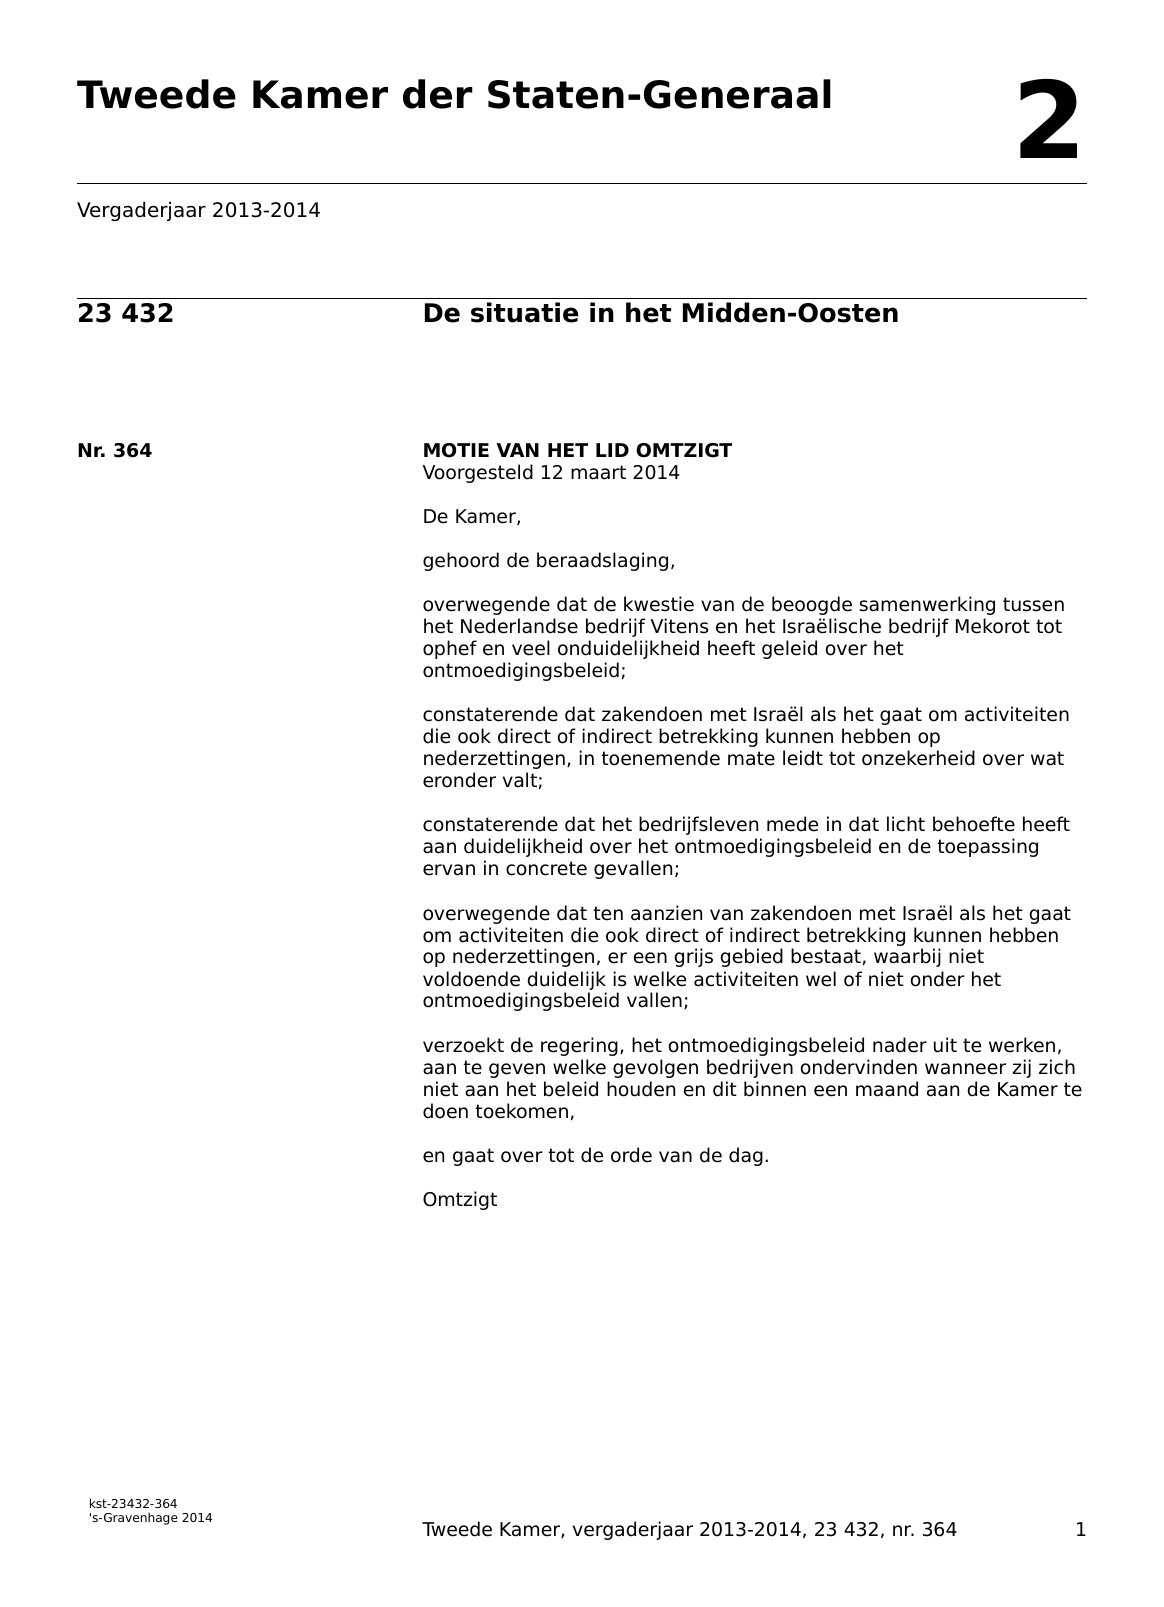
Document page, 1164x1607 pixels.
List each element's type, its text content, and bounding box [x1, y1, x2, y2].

subtitle 23 432 De situatie in het Midden-Oosten [77, 299, 1087, 329]
text 's-Gravenhage 2014 [88, 1511, 323, 1525]
table_header Tweede Kamer der Staten-Generaal [77, 59, 886, 183]
subtitle Nr. 364 MOTIE VAN HET LID OMTZIGT [77, 440, 1087, 462]
text overwegende dat ten aanzien van zakendoen met Israël als het gaat om activiteiten die ook direct of indirect betrekking kunnen hebben op nederzettingen, er een grijs gebied bestaat, waarbij niet voldoende duidelijk is welke activiteiten wel of niet onder het ontmoedigingsbeleid vallen; [422, 902, 1087, 1012]
text constaterende dat zakendoen met Israël als het gaat om activiteiten die ook direct of indirect betrekking kunnen hebben op nederzettingen, in toenemende mate leidt tot onzekerheid over wat eronder valt; [422, 704, 1087, 792]
text De Kamer, [422, 506, 1087, 528]
text kst-23432-364 [88, 1497, 323, 1511]
text Omtzigt [422, 1189, 1087, 1211]
text verzoekt de regering, het ontmoedigingsbeleid nader uit te werken, aan te geven welke gevolgen bedrijven ondervinden wanneer zij zich niet aan het beleid houden en dit binnen een maand aan de Kamer te doen toekomen, [422, 1034, 1087, 1122]
text overwegende dat de kwestie van de beoogde samenwerking tussen het Nederlandse bedrijf Vitens en het Israëlische bedrijf Mekorot tot ophef en veel onduidelijkheid heeft geleid over het ontmoedigingsbeleid; [422, 594, 1087, 682]
text gehoord de beraadslaging, [422, 550, 1087, 572]
table_header 2 [886, 59, 1087, 183]
table_cell Vergaderjaar 2013-2014 [77, 184, 1087, 298]
text constaterende dat het bedrijfsleven mede in dat licht behoefte heeft aan duidelijkheid over het ontmoedigingsbeleid en de toepassing ervan in concrete gevallen; [422, 814, 1087, 880]
text Voorgesteld 12 maart 2014 [422, 462, 1087, 484]
text en gaat over tot de orde van de dag. [422, 1145, 1087, 1167]
